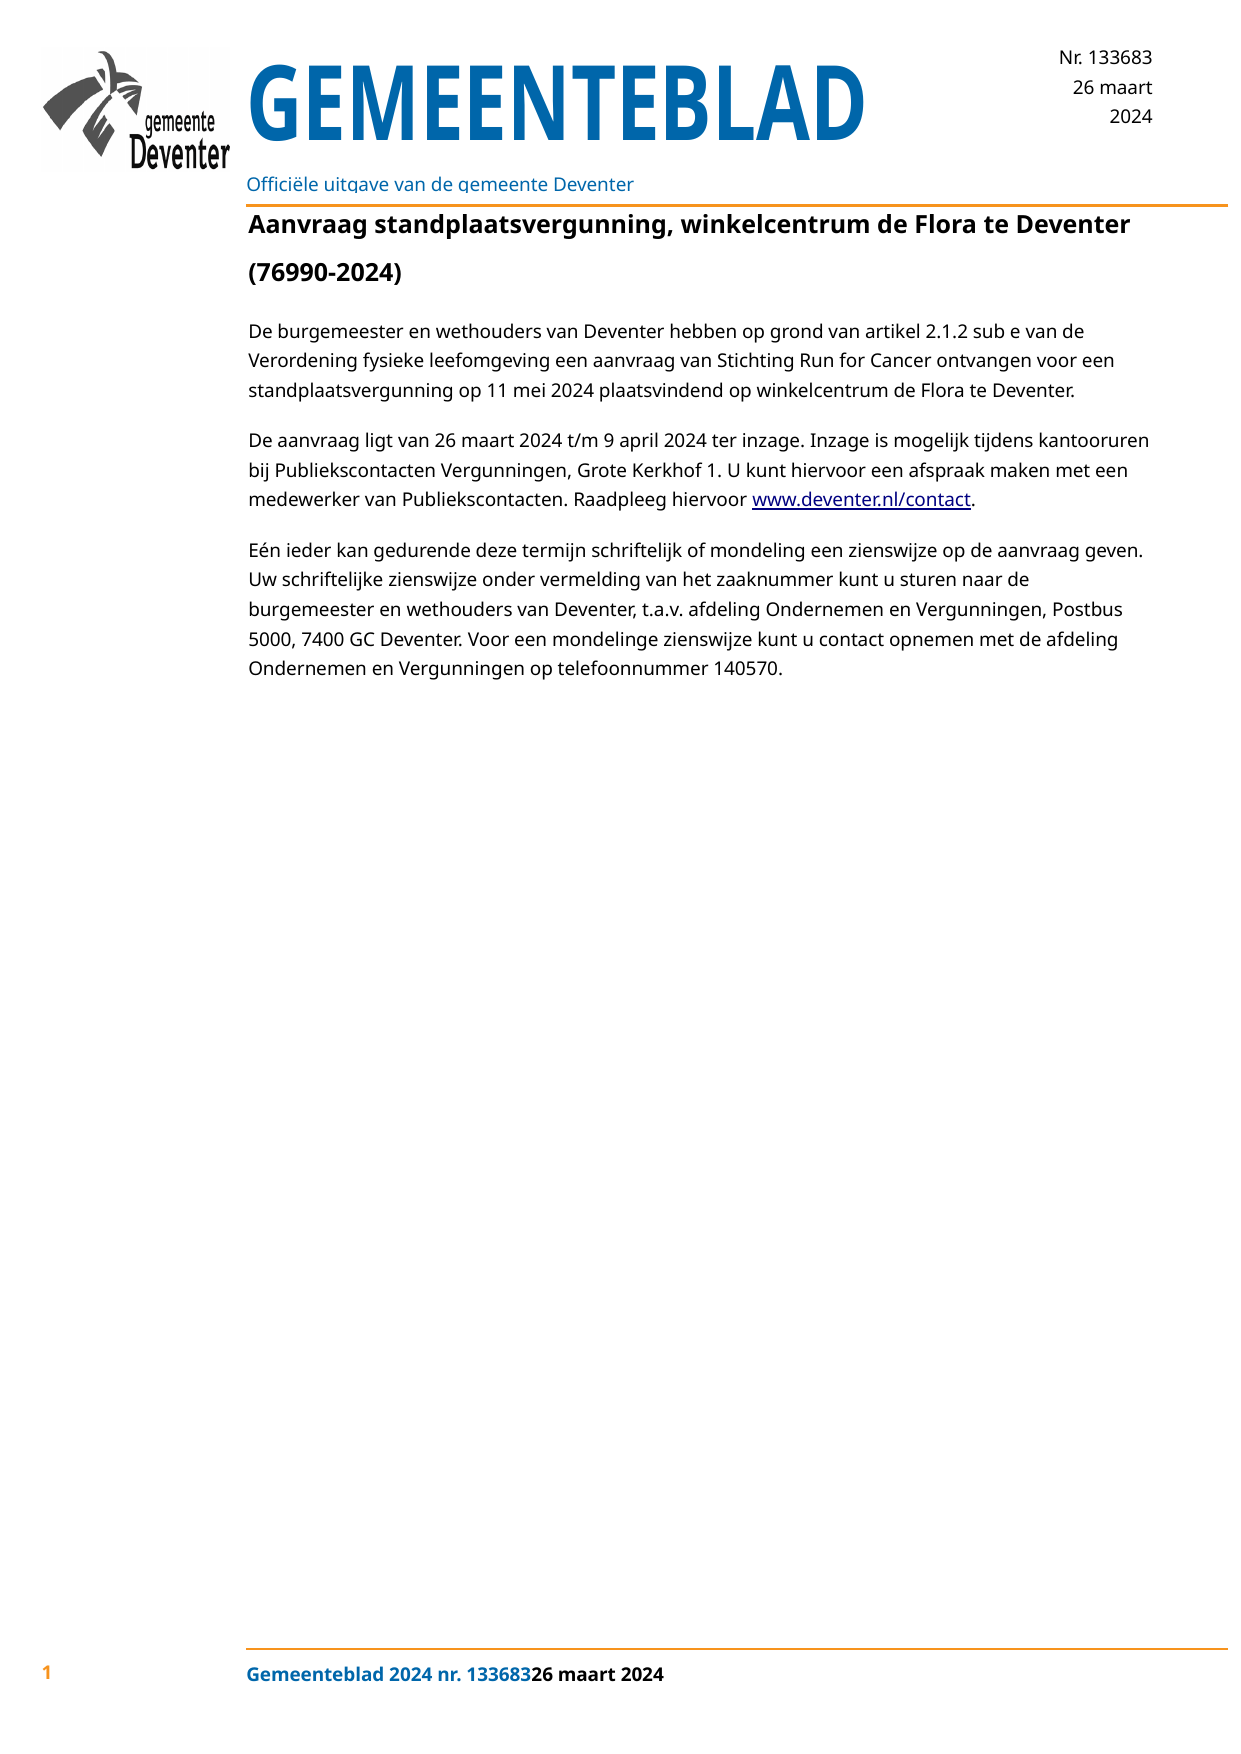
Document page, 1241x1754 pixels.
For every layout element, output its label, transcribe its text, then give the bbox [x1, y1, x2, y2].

text De aanvraag ligt van 26 maart 2024 t/m 9 april 2024 ter inzage. Inzage is mogelijk tijdens kantooruren bij Publiekscontacten Vergunningen, Grote Kerkhof 1. U kunt hiervoor een afspraak maken met een medewerker van Publiekscontacten. Raadpleeg hiervoor www.deventer.nl/contact. [248, 427, 1152, 512]
text Eén ieder kan gedurende deze termijn schriftelijk of mondeling een zienswijze op de aanvraag geven. Uw schriftelijke zienswijze onder vermelding van het zaaknummer kunt u sturen naar de burgemeester en wethouders van Deventer, t.a.v. afdeling Ondernemen en Vergunningen, Postbus 5000, 7400 GC Deventer. Voor een mondelinge zienswijze kunt u contact opnemen met de afdeling Ondernemen en Vergunningen op telefoonnummer 140570. [248, 537, 1152, 681]
text De burgemeester en wethouders van Deventer hebben op grond van artikel 2.1.2 sub e van de Verordening fysieke leefomgeving een aanvraag van Stichting Run for Cancer ontvangen voor een standplaatsvergunning op 11 mei 2024 plaatsvindend op winkelcentrum de Flora te Deventer. [248, 318, 1152, 403]
text Aanvraag standplaatsvergunning, winkelcentrum de Flora te Deventer (76990-2024) [248, 207, 1152, 288]
picture [41, 47, 231, 172]
